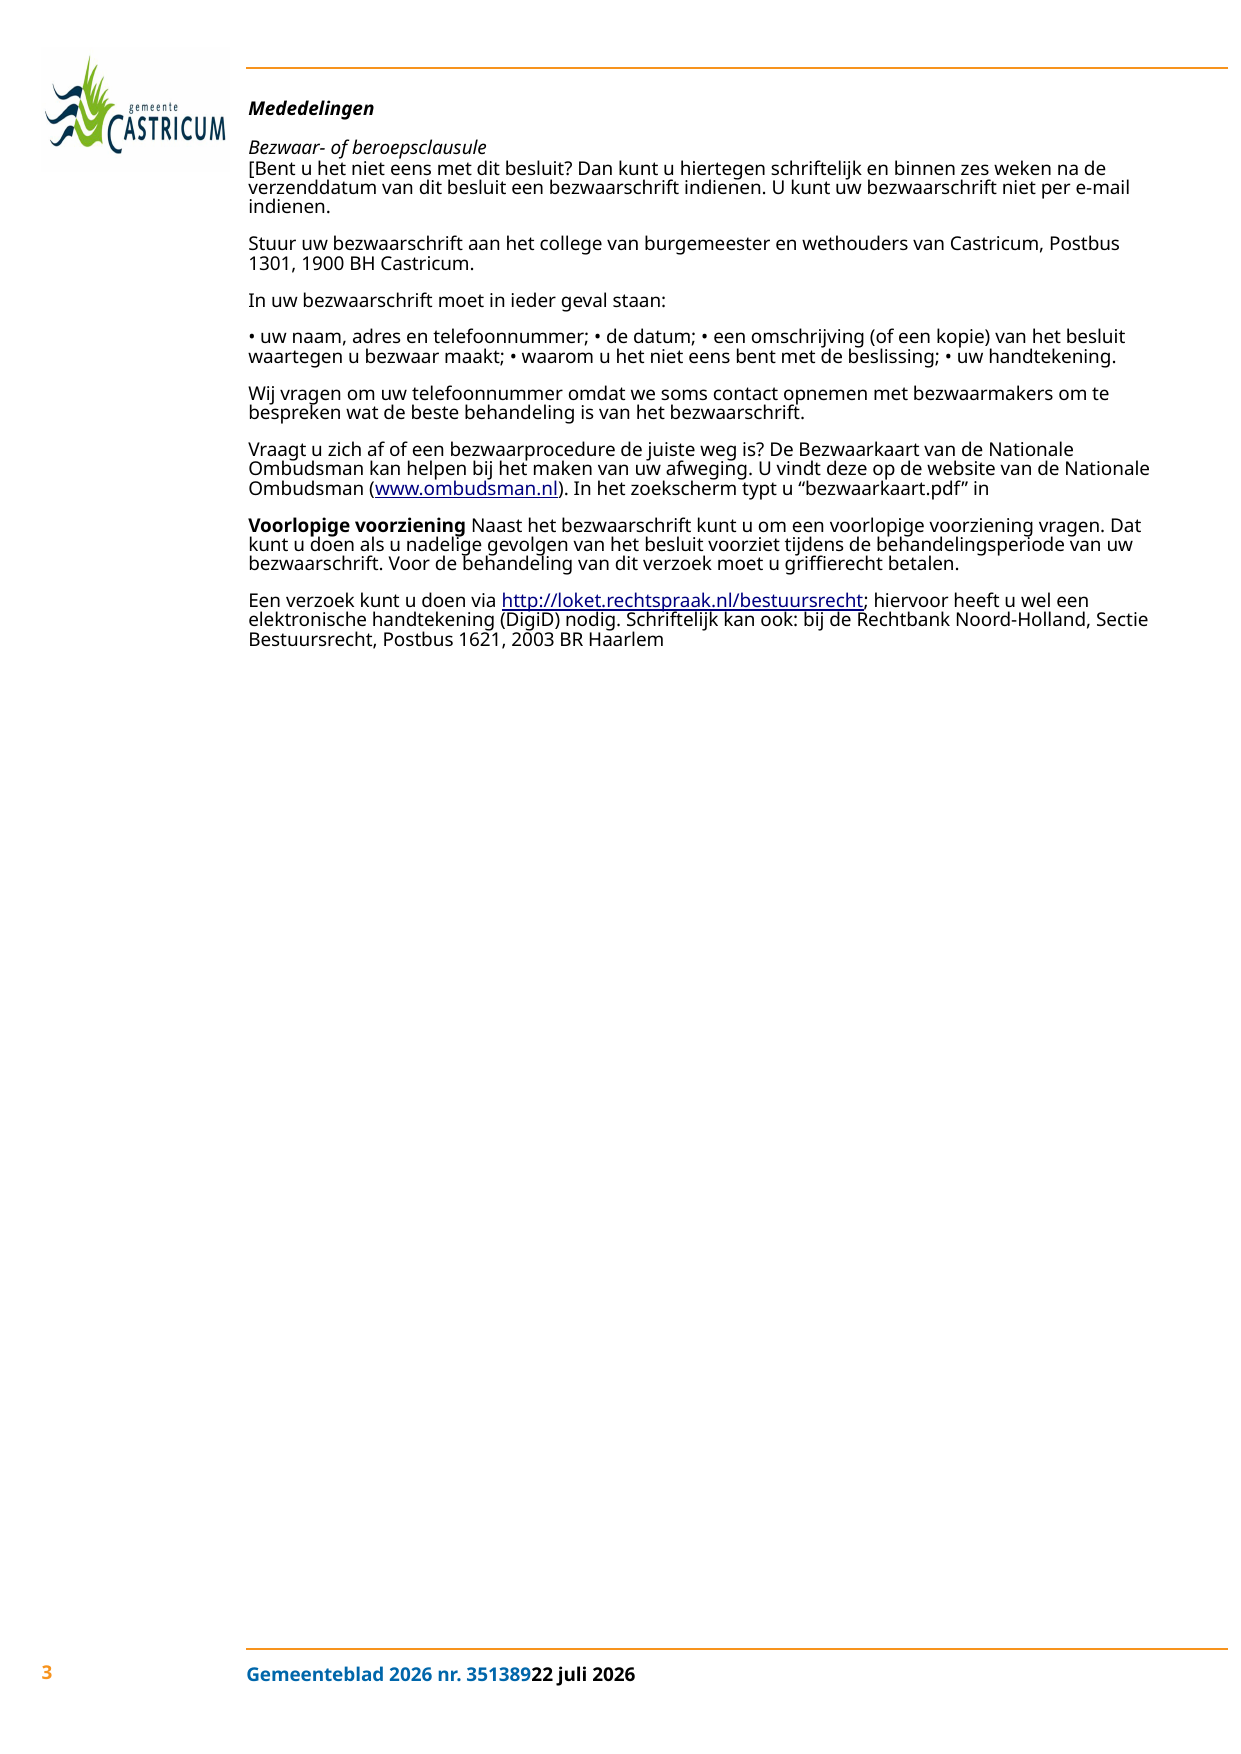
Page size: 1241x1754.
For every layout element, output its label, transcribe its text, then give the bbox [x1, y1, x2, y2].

text Mededelingen [248, 95, 1152, 121]
text In uw bezwaarschrift moet in ieder geval staan: [248, 292, 1152, 311]
text Stuur uw bezwaarschrift aan het college van burgemeester en wethouders van Castricum, Postbus 1301, 1900 BH Castricum. [248, 235, 1152, 274]
text Vraagt u zich af of een bezwaarprocedure de juiste weg is? De Bezwaarkaart van de Nationale Ombudsman kan helpen bij het maken van uw afweging. U vindt deze op de website van de Nationale Ombudsman (www.ombudsman.nl). In het zoekscherm typt u “bezwaarkaart.pdf” in [248, 441, 1152, 499]
picture [41, 47, 231, 172]
text • uw naam, adres en telefoonnummer; • de datum; • een omschrijving (of een kopie) van het besluit waartegen u bezwaar maakt; • waarom u het niet eens bent met de beslissing; • uw handtekening. [248, 328, 1152, 367]
text Bezwaar- of beroepsclausule [248, 134, 1152, 160]
text Voorlopige voorziening Naast het bezwaarschrift kunt u om een voorlopige voorziening vragen. Dat kunt u doen als u nadelige gevolgen van het besluit voorziet tijdens de behandelingsperiode van uw bezwaarschrift. Voor de behandeling van dit verzoek moet u griffierecht betalen. [248, 517, 1152, 574]
text [Bent u het niet eens met dit besluit? Dan kunt u hiertegen schriftelijk en binnen zes weken na de verzenddatum van dit besluit een bezwaarschrift indienen. U kunt uw bezwaarschrift niet per e-mail indienen. [248, 160, 1152, 218]
text Wij vragen om uw telefoonnummer omdat we soms contact opnemen met bezwaarmakers om te bespreken wat de beste behandeling is van het bezwaarschrift. [248, 385, 1152, 423]
text Een verzoek kunt u doen via http://loket.rechtspraak.nl/bestuursrecht; hiervoor heeft u wel een elektronische handtekening (DigiD) nodig. Schriftelijk kan ook: bij de Rechtbank Noord-Holland, Sectie Bestuursrecht, Postbus 1621, 2003 BR Haarlem [248, 592, 1152, 650]
